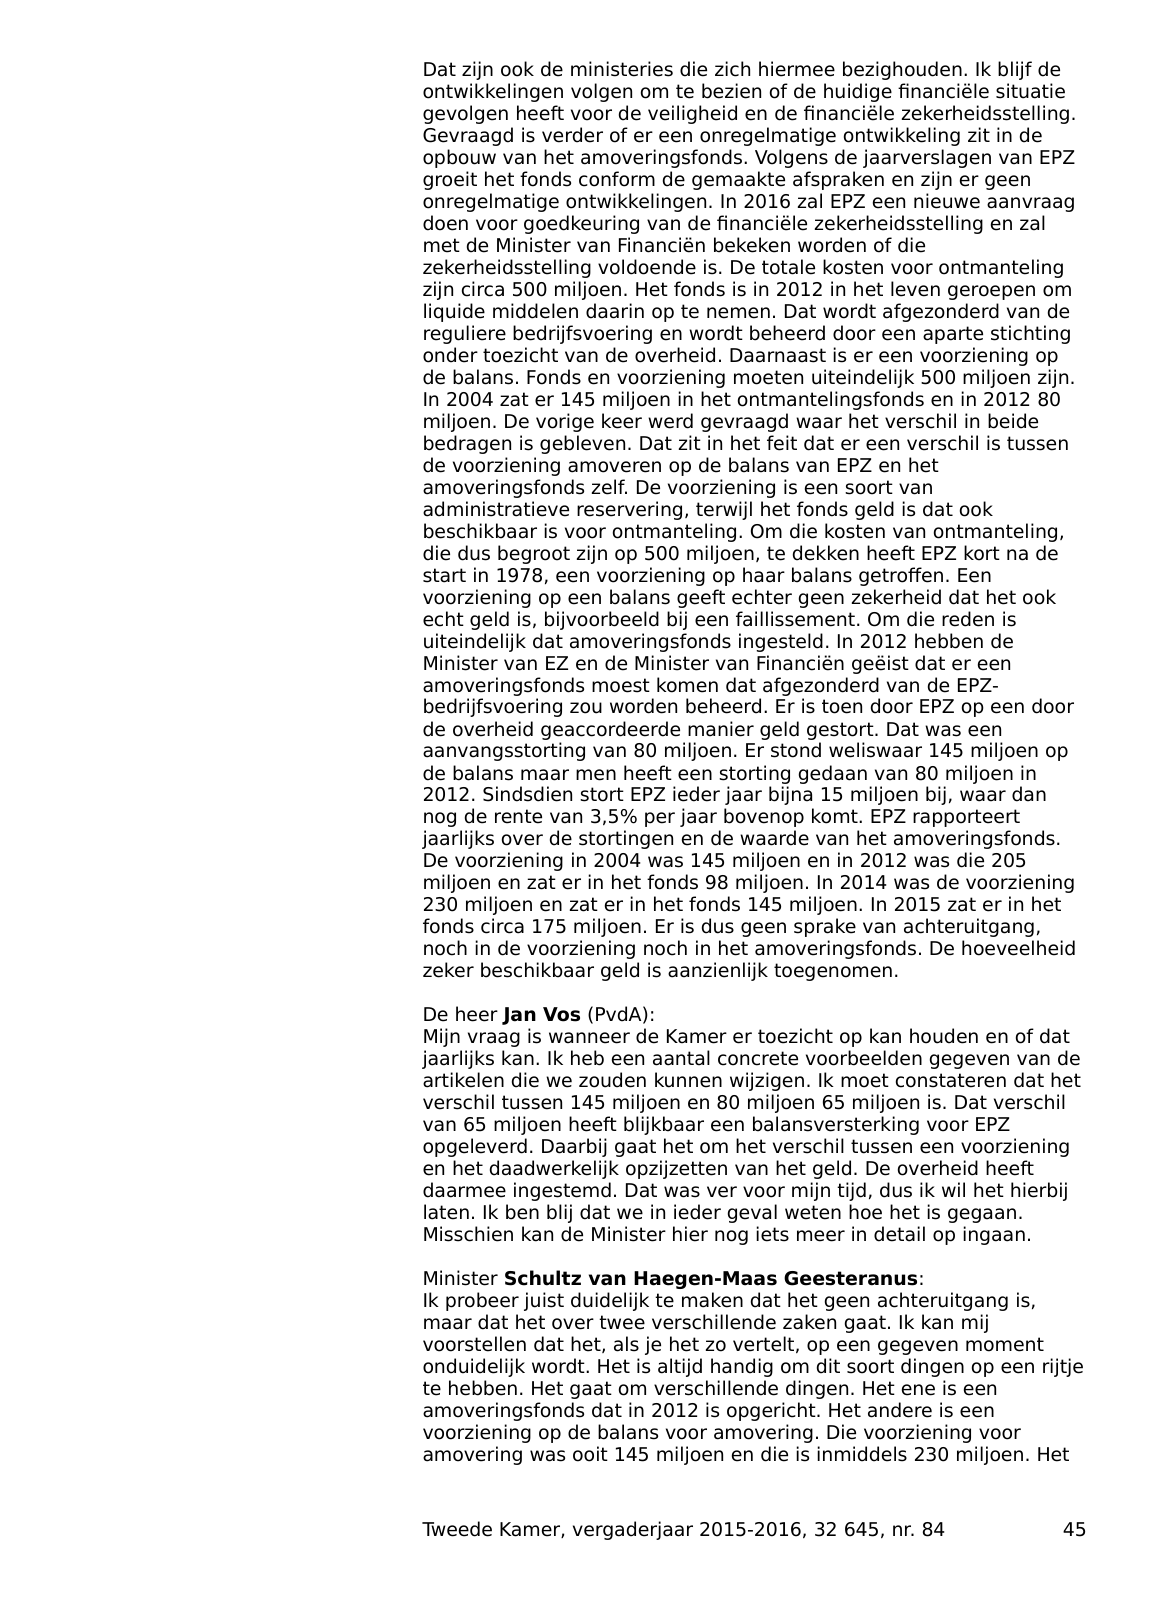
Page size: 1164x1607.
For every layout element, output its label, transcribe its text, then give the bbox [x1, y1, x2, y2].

text Gevraagd is verder of er een onregelmatige ontwikkeling zit in de opbouw van het amoveringsfonds. Volgens de jaarverslagen van EPZ groeit het fonds conform de gemaakte afspraken en zijn er geen onregelmatige ontwikkelingen. In 2016 zal EPZ een nieuwe aanvraag doen voor goedkeuring van de financiële zekerheidsstelling en zal met de Minister van Financiën bekeken worden of die zekerheidsstelling voldoende is. De totale kosten voor ontmanteling zijn circa 500 miljoen. Het fonds is in 2012 in het leven geroepen om liquide middelen daarin op te nemen. Dat wordt afgezonderd van de reguliere bedrijfsvoering en wordt beheerd door een aparte stichting onder toezicht van de overheid. Daarnaast is er een voorziening op de balans. Fonds en voorziening moeten uiteindelijk 500 miljoen zijn. In 2004 zat er 145 miljoen in het ontmantelingsfonds en in 2012 80 miljoen. De vorige keer werd gevraagd waar het verschil in beide bedragen is gebleven. Dat zit in het feit dat er een verschil is tussen de voorziening amoveren op de balans van EPZ en het amoveringsfonds zelf. De voorziening is een soort van administratieve reservering, terwijl het fonds geld is dat ook beschikbaar is voor ontmanteling. Om die kosten van ontmanteling, die dus begroot zijn op 500 miljoen, te dekken heeft EPZ kort na de start in 1978, een voorziening op haar balans getroffen. Een voorziening op een balans geeft echter geen zekerheid dat het ook echt geld is, bijvoorbeeld bij een faillissement. Om die reden is uiteindelijk dat amoveringsfonds ingesteld. In 2012 hebben de Minister van EZ en de Minister van Financiën geëist dat er een amoveringsfonds moest komen dat afgezonderd van de EPZ-bedrijfsvoering zou worden beheerd. Er is toen door EPZ op een door de overheid geaccordeerde manier geld gestort. Dat was een aanvangsstorting van 80 miljoen. Er stond weliswaar 145 miljoen op de balans maar men heeft een storting gedaan van 80 miljoen in 2012. Sindsdien stort EPZ ieder jaar bijna 15 miljoen bij, waar dan nog de rente van 3,5% per jaar bovenop komt. EPZ rapporteert jaarlijks over de stortingen en de waarde van het amoveringsfonds. De voorziening in 2004 was 145 miljoen en in 2012 was die 205 miljoen en zat er in het fonds 98 miljoen. In 2014 was de voorziening 230 miljoen en zat er in het fonds 145 miljoen. In 2015 zat er in het fonds circa 175 miljoen. Er is dus geen sprake van achteruitgang, noch in de voorziening noch in het amoveringsfonds. De hoeveelheid zeker beschikbaar geld is aanzienlijk toegenomen. [422, 125, 1087, 982]
text Dat zijn ook de ministeries die zich hiermee bezighouden. Ik blijf de ontwikkelingen volgen om te bezien of de huidige financiële situatie gevolgen heeft voor de veiligheid en de financiële zekerheidsstelling. [422, 59, 1087, 125]
text Minister Schultz van Haegen-Maas Geesteranus: [422, 1268, 1087, 1290]
text Mijn vraag is wanneer de Kamer er toezicht op kan houden en of dat jaarlijks kan. Ik heb een aantal concrete voorbeelden gegeven van de artikelen die we zouden kunnen wijzigen. Ik moet constateren dat het verschil tussen 145 miljoen en 80 miljoen 65 miljoen is. Dat verschil van 65 miljoen heeft blijkbaar een balansversterking voor EPZ opgeleverd. Daarbij gaat het om het verschil tussen een voorziening en het daadwerkelijk opzijzetten van het geld. De overheid heeft daarmee ingestemd. Dat was ver voor mijn tijd, dus ik wil het hierbij laten. Ik ben blij dat we in ieder geval weten hoe het is gegaan. Misschien kan de Minister hier nog iets meer in detail op ingaan. [422, 1026, 1087, 1246]
text Ik probeer juist duidelijk te maken dat het geen achteruitgang is, maar dat het over twee verschillende zaken gaat. Ik kan mij voorstellen dat het, als je het zo vertelt, op een gegeven moment onduidelijk wordt. Het is altijd handig om dit soort dingen op een rijtje te hebben. Het gaat om verschillende dingen. Het ene is een amoveringsfonds dat in 2012 is opgericht. Het andere is een voorziening op de balans voor amovering. Die voorziening voor amovering was ooit 145 miljoen en die is inmiddels 230 miljoen. Het [422, 1290, 1087, 1466]
text De heer Jan Vos (PvdA): [422, 1004, 1087, 1026]
